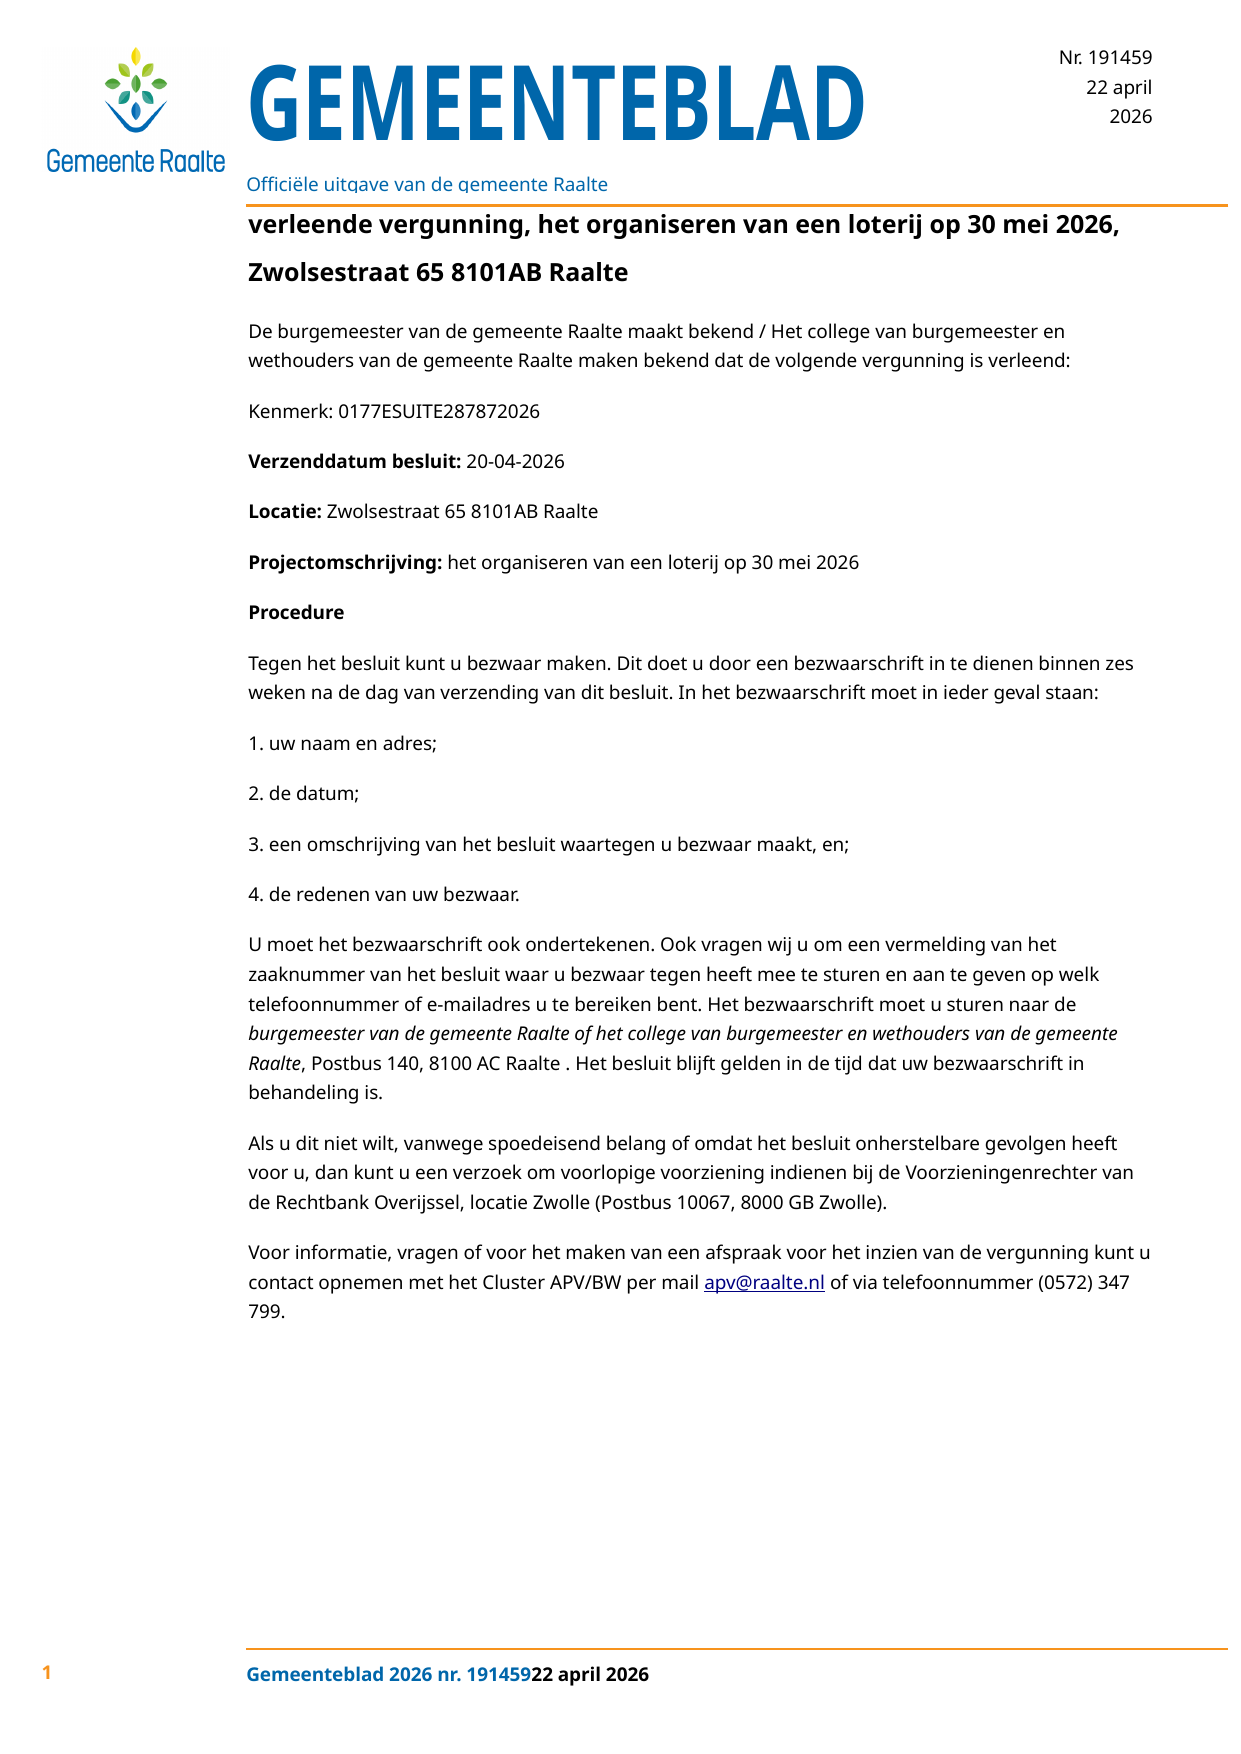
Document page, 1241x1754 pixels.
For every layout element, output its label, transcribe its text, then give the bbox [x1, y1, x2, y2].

text verleende vergunning, het organiseren van een loterij op 30 mei 2026, Zwolsestraat 65 8101AB Raalte [248, 207, 1152, 288]
text 4. de redenen van uw bezwaar. [248, 881, 1152, 907]
text 3. een omschrijving van het besluit waartegen u bezwaar maakt, en; [248, 831, 1152, 857]
text Tegen het besluit kunt u bezwaar maken. Dit doet u door een bezwaarschrift in te dienen binnen zes weken na de dag van verzending van dit besluit. In het bezwaarschrift moet in ieder geval staan: [248, 650, 1152, 705]
text Als u dit niet wilt, vanwege spoedeisend belang of omdat het besluit onherstelbare gevolgen heeft voor u, dan kunt u een verzoek om voorlopige voorziening indienen bij de Voorzieningenrechter van de Rechtbank Overijssel, locatie Zwolle (Postbus 10067, 8000 GB Zwolle). [248, 1130, 1152, 1215]
text De burgemeester van de gemeente Raalte maakt bekend / Het college van burgemeester en wethouders van de gemeente Raalte maken bekend dat de volgende vergunning is verleend: [248, 318, 1152, 373]
text Voor informatie, vragen of voor het maken van een afspraak voor het inzien van de vergunning kunt u contact opnemen met het Cluster APV/BW per mail apv@raalte.nl of via telefoonnummer (0572) 347 799. [248, 1239, 1152, 1324]
text U moet het bezwaarschrift ook ondertekenen. Ook vragen wij u om een vermelding van het zaaknummer van het besluit waar u bezwaar tegen heeft mee te sturen en aan te geven op welk telefoonnummer of e-mailadres u te bereiken bent. Het bezwaarschrift moet u sturen naar de burgemeester van de gemeente Raalte of het college van burgemeester en wethouders van de gemeente Raalte, Postbus 140, 8100 AC Raalte . Het besluit blijft gelden in de tijd dat uw bezwaarschrift in behandeling is. [248, 932, 1152, 1105]
text Verzenddatum besluit: 20-04-2026 [248, 448, 1152, 474]
text Projectomschrijving: het organiseren van een loterij op 30 mei 2026 [248, 549, 1152, 575]
text Procedure [248, 599, 1152, 625]
text Kenmerk: 0177ESUITE287872026 [248, 398, 1152, 424]
picture [41, 47, 231, 172]
text Locatie: Zwolsestraat 65 8101AB Raalte [248, 499, 1152, 524]
text 1. uw naam en adres; [248, 730, 1152, 756]
text 2. de datum; [248, 780, 1152, 806]
